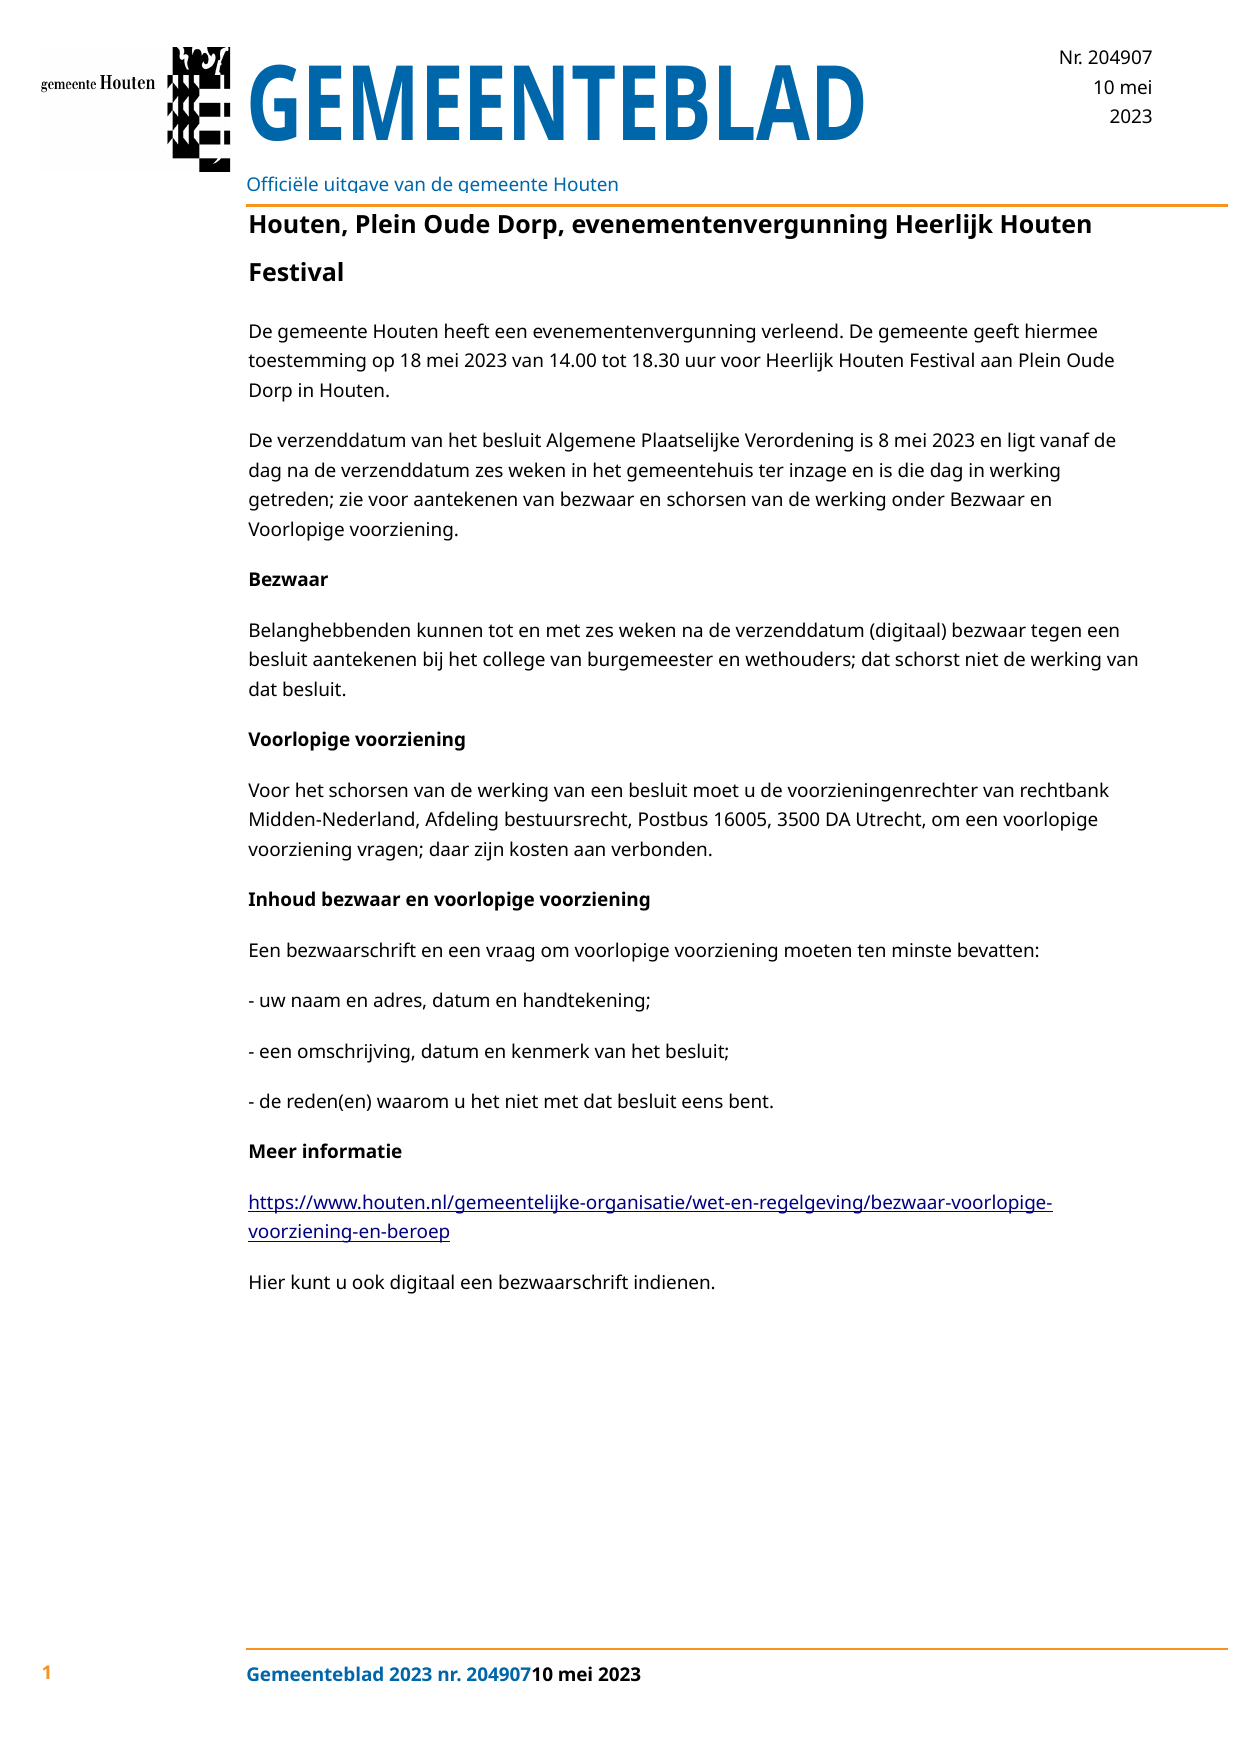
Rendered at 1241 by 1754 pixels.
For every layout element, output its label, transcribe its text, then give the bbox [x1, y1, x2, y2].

text Houten, Plein Oude Dorp, evenementenvergunning Heerlijk Houten Festival [248, 207, 1152, 288]
text Bezwaar [248, 567, 1152, 592]
text - de reden(en) waarom u het niet met dat besluit eens bent. [248, 1088, 1152, 1114]
text Belanghebbenden kunnen tot en met zes weken na de verzenddatum (digitaal) bezwaar tegen een besluit aantekenen bij het college van burgemeester en wethouders; dat schorst niet de werking van dat besluit. [248, 617, 1152, 702]
text De gemeente Houten heeft een evenementenvergunning verleend. De gemeente geeft hiermee toestemming op 18 mei 2023 van 14.00 tot 18.30 uur voor Heerlijk Houten Festival aan Plein Oude Dorp in Houten. [248, 318, 1152, 403]
picture [41, 47, 231, 172]
text Voorlopige voorziening [248, 727, 1152, 752]
text Hier kunt u ook digitaal een bezwaarschrift indienen. [248, 1269, 1152, 1295]
text Inhoud bezwaar en voorlopige voorziening [248, 887, 1152, 912]
text De verzenddatum van het besluit Algemene Plaatselijke Verordening is 8 mei 2023 en ligt vanaf de dag na de verzenddatum zes weken in het gemeentehuis ter inzage en is die dag in werking getreden; zie voor aantekenen van bezwaar en schorsen van de werking onder Bezwaar en Voorlopige voorziening. [248, 427, 1152, 542]
text - uw naam en adres, datum en handtekening; [248, 987, 1152, 1013]
text - een omschrijving, datum en kenmerk van het besluit; [248, 1038, 1152, 1064]
text Voor het schorsen van de werking van een besluit moet u de voorzieningenrechter van rechtbank Midden-Nederland, Afdeling bestuursrecht, Postbus 16005, 3500 DA Utrecht, om een voorlopige voorziening vragen; daar zijn kosten aan verbonden. [248, 777, 1152, 862]
text Meer informatie [248, 1139, 1152, 1164]
text https://www.houten.nl/gemeentelijke-organisatie/wet-en-regelgeving/bezwaar-voorlopige-voorziening-en-beroep [248, 1189, 1152, 1244]
text Een bezwaarschrift en een vraag om voorlopige voorziening moeten ten minste bevatten: [248, 937, 1152, 963]
